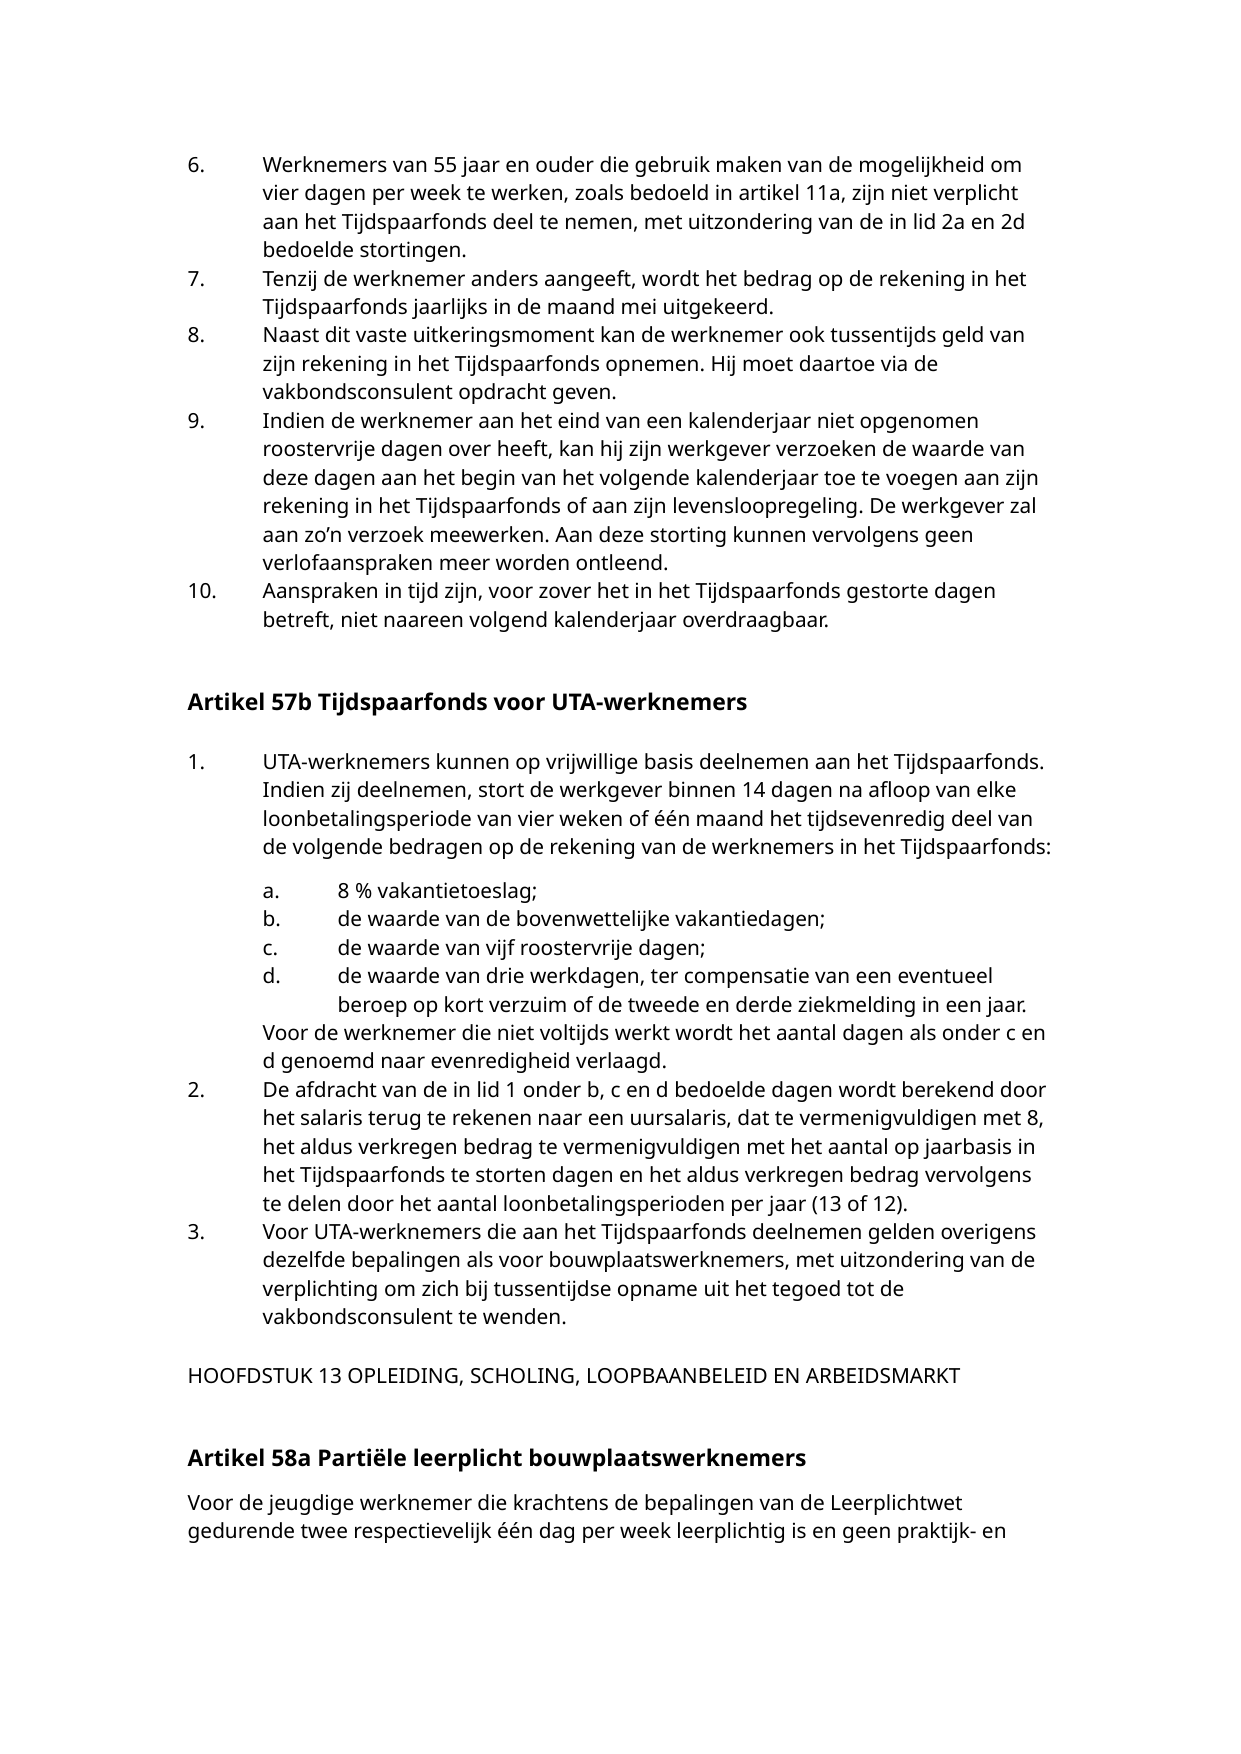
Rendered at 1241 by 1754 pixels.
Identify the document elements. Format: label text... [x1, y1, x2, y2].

list de waarde van vijf roostervrije dagen; [262, 933, 1053, 961]
subtitle Artikel 58a Partiële leerplicht bouwplaatswerknemers [187, 1442, 1053, 1473]
subtitle HOOFDSTUK 13 OPLEIDING, SCHOLING, LOOPBAANBELEID EN ARBEIDSMARKT [187, 1361, 1053, 1389]
list Voor de werknemer die niet voltijds werkt wordt het aantal dagen als onder c en d genoemd naar evenredigheid verlaagd. [187, 1018, 1053, 1075]
list de waarde van drie werkdagen, ter compensatie van een eventueel beroep op kort verzuim of de tweede en derde ziekmelding in een jaar. [262, 961, 1053, 1018]
list De afdracht van de in lid 1 onder b, c en d bedoelde dagen wordt berekend door het salaris terug te rekenen naar een uursalaris, dat te vermenigvuldigen met 8, het aldus verkregen bedrag te vermenigvuldigen met het aantal op jaarbasis in het Tijdspaarfonds te storten dagen en het aldus verkregen bedrag vervolgens te delen door het aantal loonbetalingsperioden per jaar (13 of 12). [187, 1075, 1053, 1217]
list Aanspraken in tijd zijn, voor zover het in het Tijdspaarfonds gestorte dagen betreft, niet naareen volgend kalenderjaar overdraagbaar. [187, 577, 1053, 633]
list Werknemers van 55 jaar en ouder die gebruik maken van de mogelijkheid om vier dagen per week te werken, zoals bedoeld in artikel 11a, zijn niet verplicht aan het Tijdspaarfonds deel te nemen, met uitzondering van de in lid 2a en 2d bedoelde stortingen. [187, 150, 1053, 264]
list Tenzij de werknemer anders aangeeft, wordt het bedrag op de rekening in het Tijdspaarfonds jaarlijks in de maand mei uitgekeerd. [187, 264, 1053, 321]
list Naast dit vaste uitkeringsmoment kan de werknemer ook tussentijds geld van zijn rekening in het Tijdspaarfonds opnemen. Hij moet daartoe via de vakbondsconsulent opdracht geven. [187, 321, 1053, 406]
list de waarde van de bovenwettelijke vakantiedagen; [262, 904, 1053, 933]
list UTA-werknemers kunnen op vrijwillige basis deelnemen aan het Tijdspaarfonds. Indien zij deelnemen, stort de werkgever binnen 14 dagen na afloop van elke loonbetalingsperiode van vier weken of één maand het tijdsevenredig deel van de volgende bedragen op de rekening van de werknemers in het Tijdspaarfonds: [187, 747, 1053, 861]
list 8 % vakantietoeslag; [262, 876, 1053, 904]
text Voor de jeugdige werknemer die krachtens de bepalingen van de Leerplichtwet gedurende twee respectievelijk één dag per week leerplichtig is en geen praktijk- en [187, 1488, 1053, 1545]
list Voor UTA-werknemers die aan het Tijdspaarfonds deelnemen gelden overigens dezelfde bepalingen als voor bouwplaatswerknemers, met uitzondering van de verplichting om zich bij tussentijdse opname uit het tegoed tot de vakbondsconsulent te wenden. [187, 1217, 1053, 1331]
subtitle Artikel 57b Tijdspaarfonds voor UTA-werknemers [187, 686, 1053, 717]
list Indien de werknemer aan het eind van een kalenderjaar niet opgenomen roostervrije dagen over heeft, kan hij zijn werkgever verzoeken de waarde van deze dagen aan het begin van het volgende kalenderjaar toe te voegen aan zijn rekening in het Tijdspaarfonds of aan zijn levensloopregeling. De werkgever zal aan zo’n verzoek meewerken. Aan deze storting kunnen vervolgens geen verlofaanspraken meer worden ontleend. [187, 406, 1053, 577]
